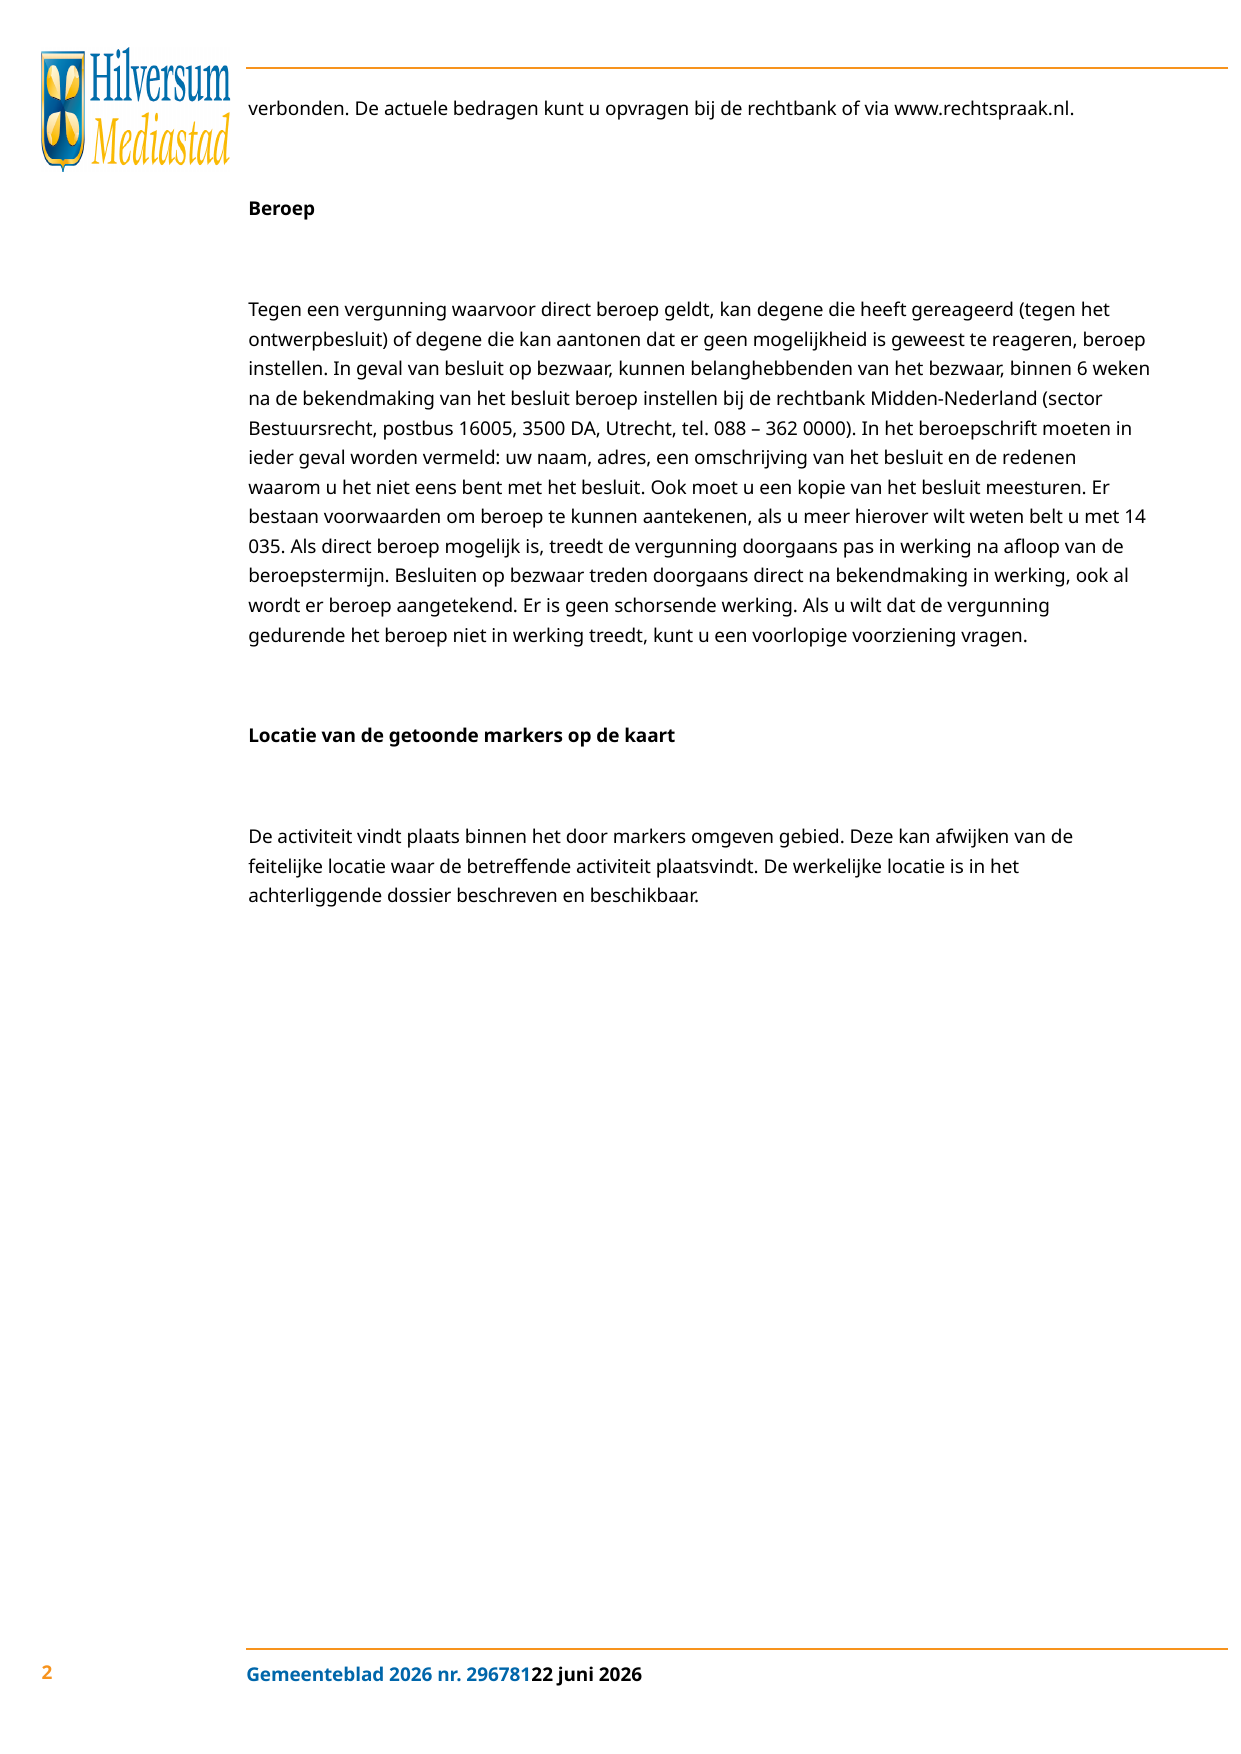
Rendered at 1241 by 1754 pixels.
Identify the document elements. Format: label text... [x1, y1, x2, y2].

picture [41, 47, 231, 172]
text verbonden. De actuele bedragen kunt u opvragen bij de rechtbank of via www.rechtspraak.nl. [248, 95, 1152, 121]
text Beroep [248, 196, 1152, 221]
text Locatie van de getoonde markers op de kaart [248, 723, 1152, 748]
text Tegen een vergunning waarvoor direct beroep geldt, kan degene die heeft gereageerd (tegen het ontwerpbesluit) of degene die kan aantonen dat er geen mogelijkheid is geweest te reageren, beroep instellen. In geval van besluit op bezwaar, kunnen belanghebbenden van het bezwaar, binnen 6 weken na de bekendmaking van het besluit beroep instellen bij de rechtbank Midden-Nederland (sector Bestuursrecht, postbus 16005, 3500 DA, Utrecht, tel. 088 – 362 0000). In het beroepschrift moeten in ieder geval worden vermeld: uw naam, adres, een omschrijving van het besluit en de redenen waarom u het niet eens bent met het besluit. Ook moet u een kopie van het besluit meesturen. Er bestaan voorwaarden om beroep te kunnen aantekenen, als u meer hierover wilt weten belt u met 14 035. Als direct beroep mogelijk is, treedt de vergunning doorgaans pas in werking na afloop van de beroepstermijn. Besluiten op bezwaar treden doorgaans direct na bekendmaking in werking, ook al wordt er beroep aangetekend. Er is geen schorsende werking. Als u wilt dat de vergunning gedurende het beroep niet in werking treedt, kunt u een voorlopige voorziening vragen. [248, 296, 1152, 648]
text De activiteit vindt plaats binnen het door markers omgeven gebied. Deze kan afwijken van de feitelijke locatie waar de betreffende activiteit plaatsvindt. De werkelijke locatie is in het achterliggende dossier beschreven en beschikbaar. [248, 823, 1152, 908]
